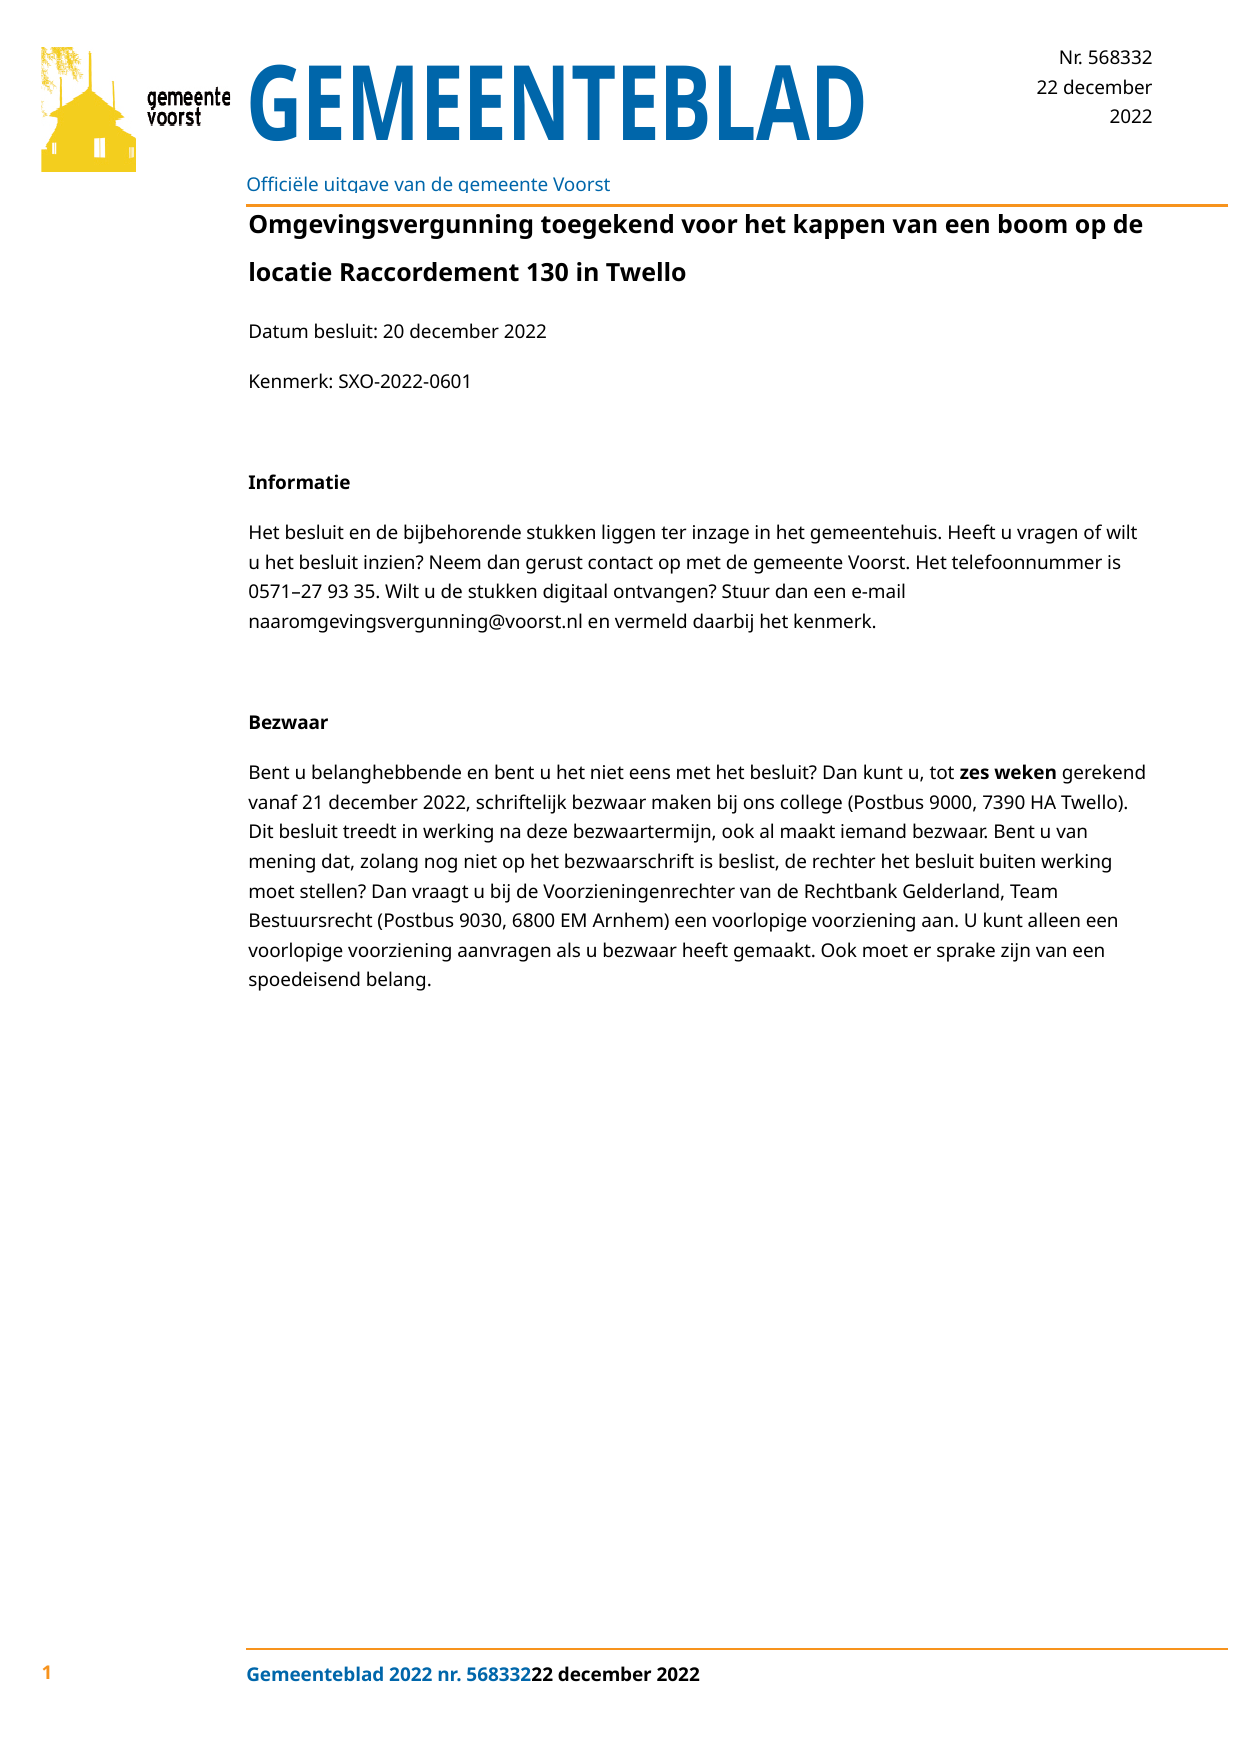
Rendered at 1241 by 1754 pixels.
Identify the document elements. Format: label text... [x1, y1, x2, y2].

text Bezwaar [248, 709, 1152, 735]
text Kenmerk: SXO-2022-0601 [248, 368, 1152, 394]
text Bent u belanghebbende en bent u het niet eens met het besluit? Dan kunt u, tot zes weken gerekend vanaf 21 december 2022, schriftelijk bezwaar maken bij ons college (Postbus 9000, 7390 HA Twello). Dit besluit treedt in werking na deze bezwaartermijn, ook al maakt iemand bezwaar. Bent u van mening dat, zolang nog niet op het bezwaarschrift is beslist, de rechter het besluit buiten werking moet stellen? Dan vraagt u bij de Voorzieningenrechter van de Rechtbank Gelderland, Team Bestuursrecht (Postbus 9030, 6800 EM Arnhem) een voorlopige voorziening aan. U kunt alleen een voorlopige voorziening aanvragen als u bezwaar heeft gemaakt. Ook moet er sprake zijn van een spoedeisend belang. [248, 759, 1152, 992]
text Omgevingsvergunning toegekend voor het kappen van een boom op de locatie Raccordement 130 in Twello [248, 207, 1152, 288]
text Informatie [248, 469, 1152, 495]
text Het besluit en de bijbehorende stukken liggen ter inzage in het gemeentehuis. Heeft u vragen of wilt u het besluit inzien? Neem dan gerust contact op met de gemeente Voorst. Het telefoonnummer is 0571–27 93 35. Wilt u de stukken digitaal ontvangen? Stuur dan een e-mail naaromgevingsvergunning@voorst.nl en vermeld daarbij het kenmerk. [248, 519, 1152, 634]
picture [41, 47, 231, 172]
text Datum besluit: 20 december 2022 [248, 318, 1152, 344]
